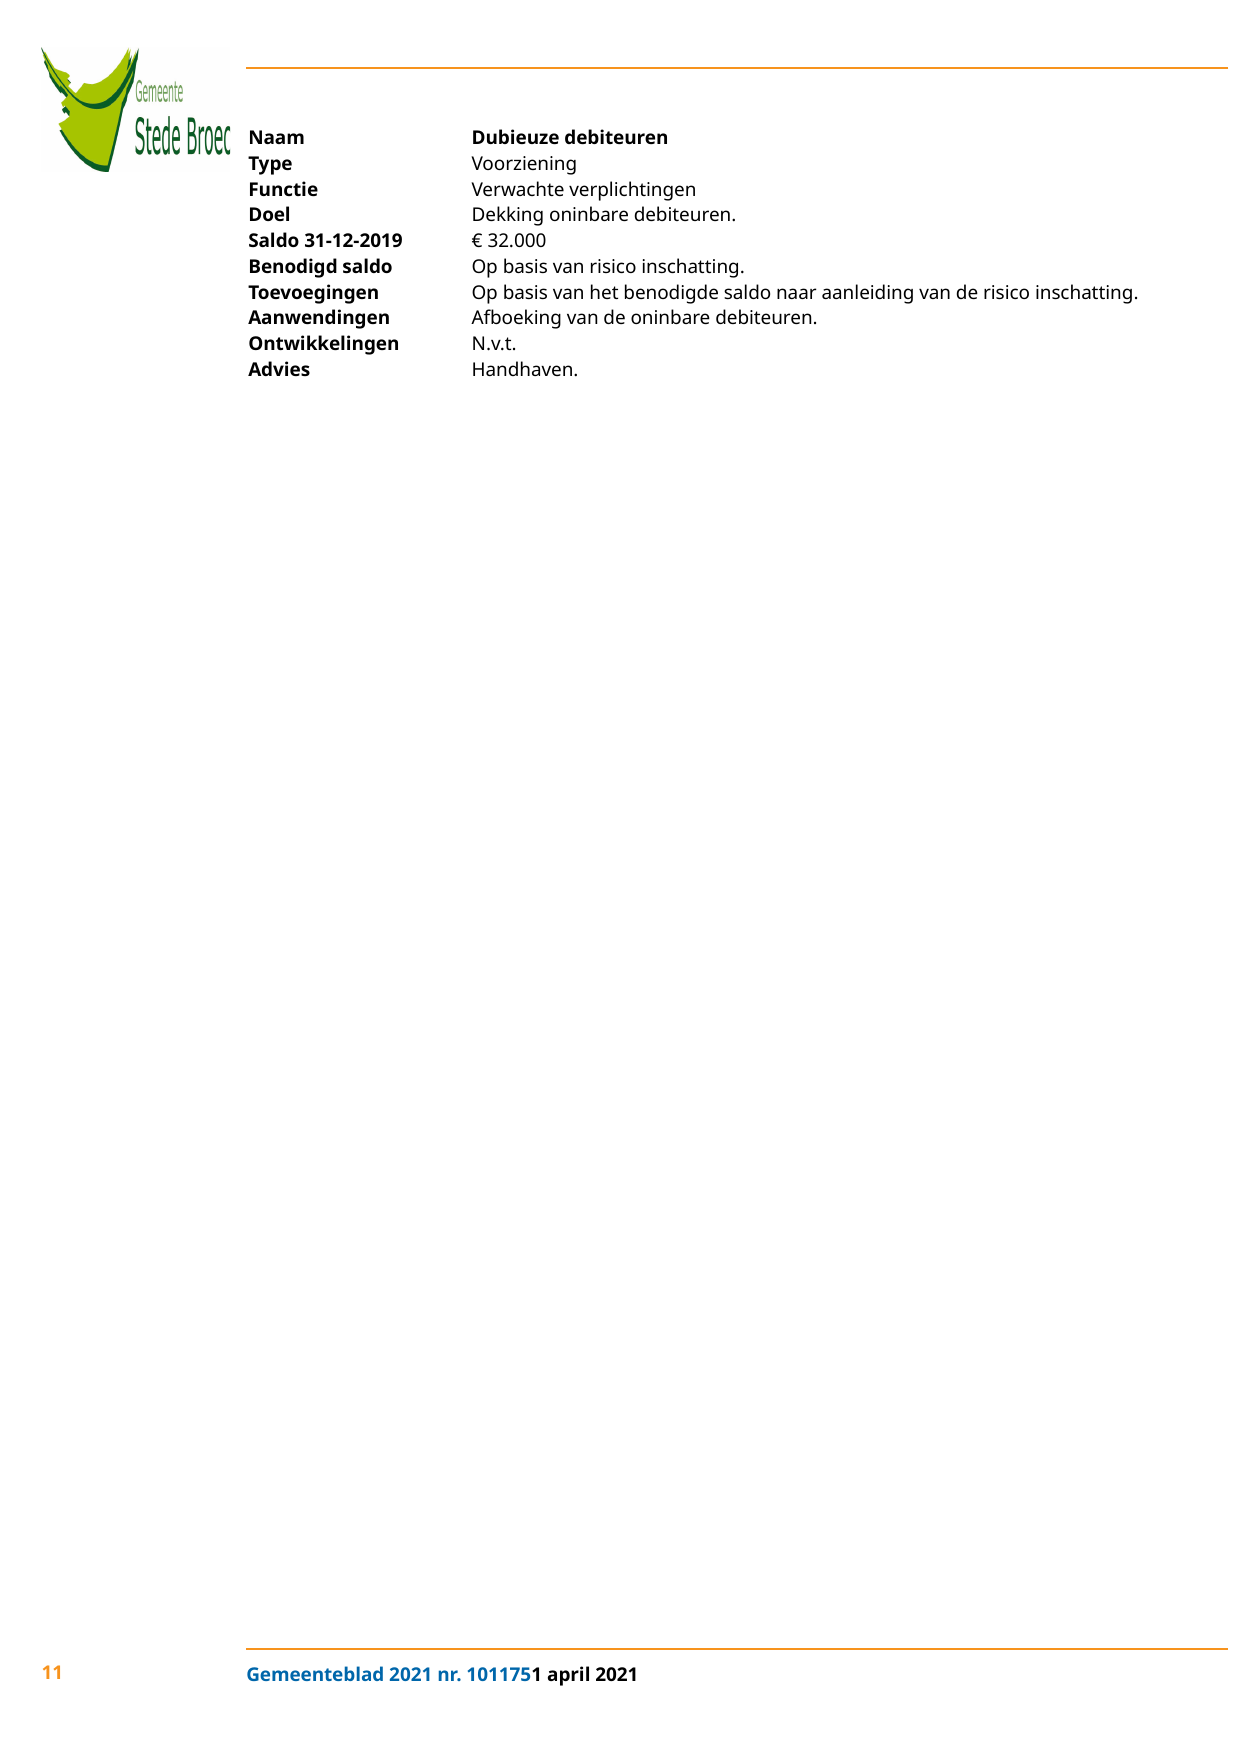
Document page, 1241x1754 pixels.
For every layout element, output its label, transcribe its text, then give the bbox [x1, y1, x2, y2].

table_cell Voorziening [471, 150, 1152, 176]
table_cell Op basis van het benodigde saldo naar aanleiding van de risico inschatting. [471, 279, 1152, 304]
table_cell Functie [248, 176, 471, 202]
table_cell Ontwikkelingen [248, 330, 471, 356]
table_cell Afboeking van de oninbare debiteuren. [471, 305, 1152, 330]
table_cell Op basis van risico inschatting. [471, 253, 1152, 279]
table_cell € 32.000 [471, 228, 1152, 253]
table_cell Verwachte verplichtingen [471, 176, 1152, 202]
table_cell Doel [248, 202, 471, 227]
table_cell Aanwendingen [248, 305, 471, 330]
table_cell N.v.t. [471, 330, 1152, 356]
table_cell Type [248, 150, 471, 176]
table_cell Toevoegingen [248, 279, 471, 304]
table_cell Dekking oninbare debiteuren. [471, 202, 1152, 227]
table_cell Handhaven. [471, 356, 1152, 382]
table_cell Benodigd saldo [248, 253, 471, 279]
table_header Dubieuze debiteuren [471, 125, 1152, 150]
table_cell Saldo 31-12-2019 [248, 228, 471, 253]
picture [41, 47, 231, 172]
table_header Naam [248, 125, 471, 150]
table_cell Advies [248, 356, 471, 382]
